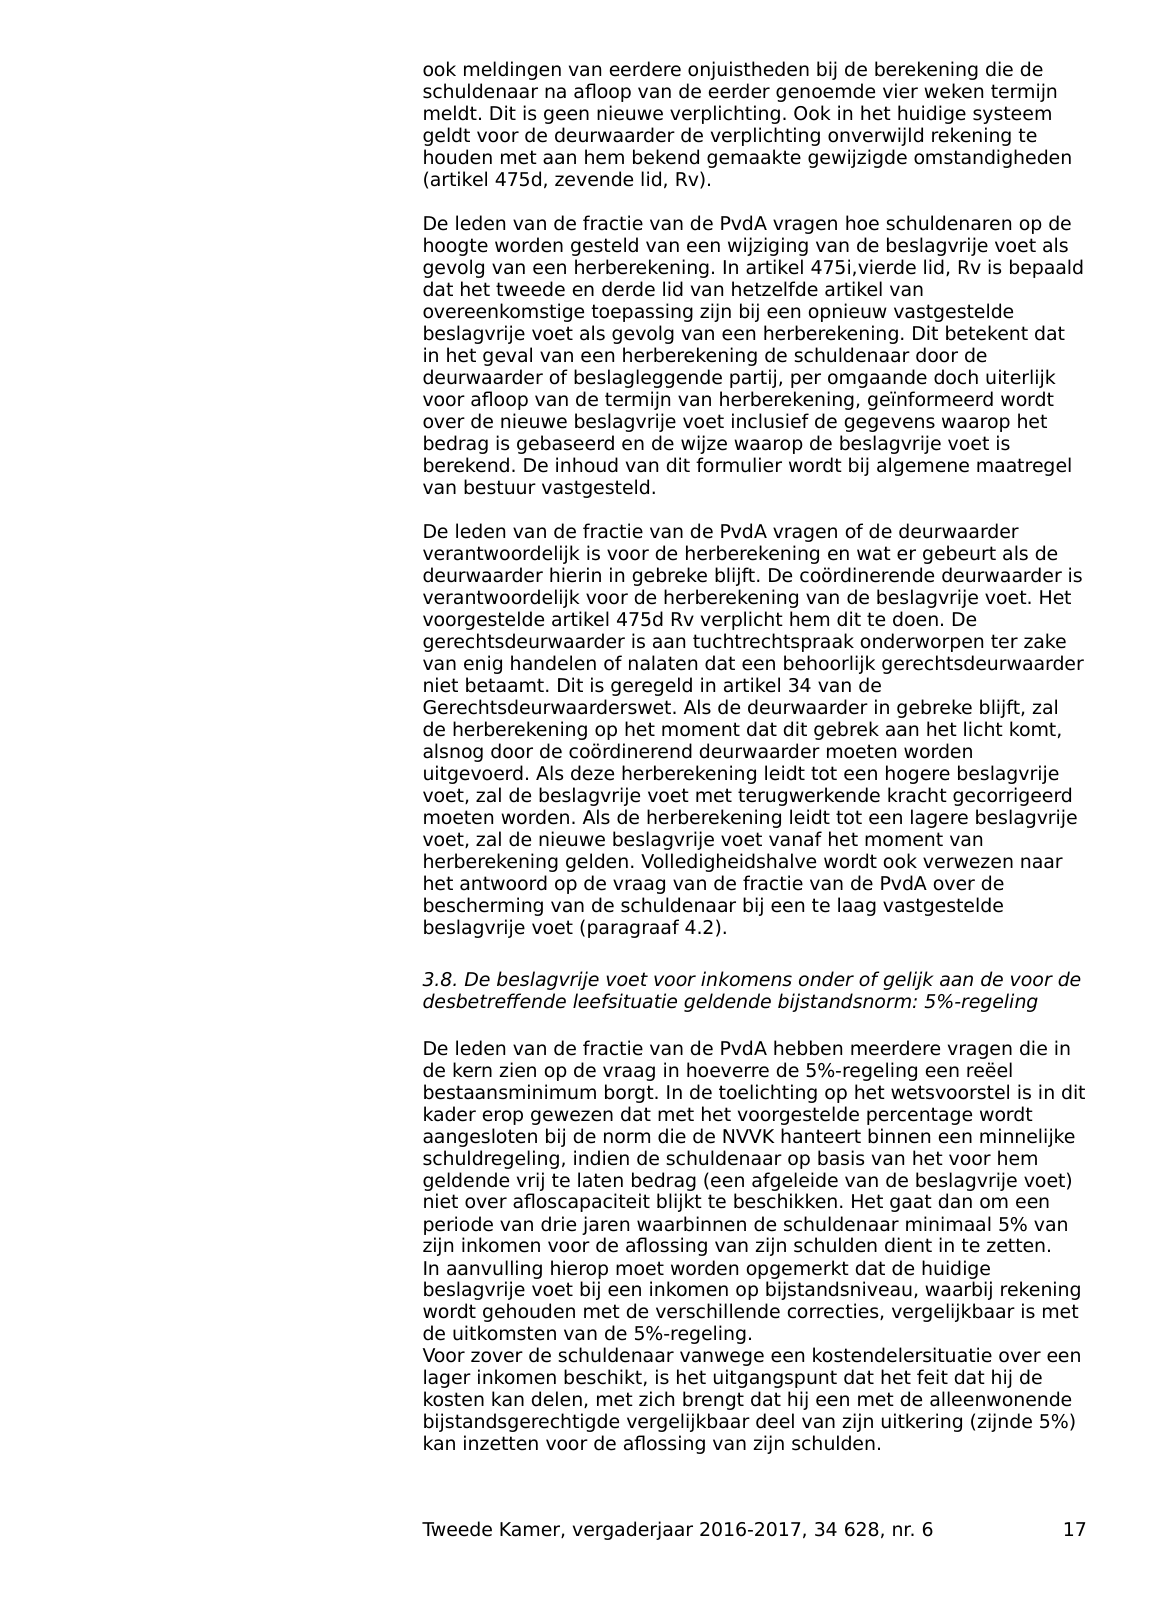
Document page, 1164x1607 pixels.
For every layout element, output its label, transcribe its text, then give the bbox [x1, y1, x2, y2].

text De leden van de fractie van de PvdA hebben meerdere vragen die in de kern zien op de vraag in hoeverre de 5%-regeling een reëel bestaansminimum borgt. In de toelichting op het wetsvoorstel is in dit kader erop gewezen dat met het voorgestelde percentage wordt aangesloten bij de norm die de NVVK hanteert binnen een minnelijke schuldregeling, indien de schuldenaar op basis van het voor hem geldende vrij te laten bedrag (een afgeleide van de beslagvrije voet) niet over afloscapaciteit blijkt te beschikken. Het gaat dan om een periode van drie jaren waarbinnen de schuldenaar minimaal 5% van zijn inkomen voor de aflossing van zijn schulden dient in te zetten. [422, 1038, 1087, 1257]
text Voor zover de schuldenaar vanwege een kostendelersituatie over een lager inkomen beschikt, is het uitgangspunt dat het feit dat hij de kosten kan delen, met zich brengt dat hij een met de alleenwonende bijstandsgerechtigde vergelijkbaar deel van zijn uitkering (zijnde 5%) kan inzetten voor de aflossing van zijn schulden. [422, 1345, 1087, 1455]
text ook meldingen van eerdere onjuistheden bij de berekening die de schuldenaar na afloop van de eerder genoemde vier weken termijn meldt. Dit is geen nieuwe verplichting. Ook in het huidige systeem geldt voor de deurwaarder de verplichting onverwijld rekening te houden met aan hem bekend gemaakte gewijzigde omstandigheden (artikel 475d, zevende lid, Rv). [422, 59, 1087, 191]
text De leden van de fractie van de PvdA vragen hoe schuldenaren op de hoogte worden gesteld van een wijziging van de beslagvrije voet als gevolg van een herberekening. In artikel 475i,vierde lid, Rv is bepaald dat het tweede en derde lid van hetzelfde artikel van overeenkomstige toepassing zijn bij een opnieuw vastgestelde beslagvrije voet als gevolg van een herberekening. Dit betekent dat in het geval van een herberekening de schuldenaar door de deurwaarder of beslagleggende partij, per omgaande doch uiterlijk voor afloop van de termijn van herberekening, geïnformeerd wordt over de nieuwe beslagvrije voet inclusief de gegevens waarop het bedrag is gebaseerd en de wijze waarop de beslagvrije voet is berekend. De inhoud van dit formulier wordt bij algemene maatregel van bestuur vastgesteld. [422, 213, 1087, 499]
text De leden van de fractie van de PvdA vragen of de deurwaarder verantwoordelijk is voor de herberekening en wat er gebeurt als de deurwaarder hierin in gebreke blijft. De coördinerende deurwaarder is verantwoordelijk voor de herberekening van de beslagvrije voet. Het voorgestelde artikel 475d Rv verplicht hem dit te doen. De gerechtsdeurwaarder is aan tuchtrechtspraak onderworpen ter zake van enig handelen of nalaten dat een behoorlijk gerechtsdeurwaarder niet betaamt. Dit is geregeld in artikel 34 van de Gerechtsdeurwaarderswet. Als de deurwaarder in gebreke blijft, zal de herberekening op het moment dat dit gebrek aan het licht komt, alsnog door de coördinerend deurwaarder moeten worden uitgevoerd. Als deze herberekening leidt tot een hogere beslagvrije voet, zal de beslagvrije voet met terugwerkende kracht gecorrigeerd moeten worden. Als de herberekening leidt tot een lagere beslagvrije voet, zal de nieuwe beslagvrije voet vanaf het moment van herberekening gelden. Volledigheidshalve wordt ook verwezen naar het antwoord op de vraag van de fractie van de PvdA over de bescherming van de schuldenaar bij een te laag vastgestelde beslagvrije voet (paragraaf 4.2). [422, 521, 1087, 939]
subtitle 3.8. De beslagvrije voet voor inkomens onder of gelijk aan de voor de desbetreffende leefsituatie geldende bijstandsnorm: 5%-regeling [422, 969, 1087, 1013]
text In aanvulling hierop moet worden opgemerkt dat de huidige beslagvrije voet bij een inkomen op bijstandsniveau, waarbij rekening wordt gehouden met de verschillende correcties, vergelijkbaar is met de uitkomsten van de 5%-regeling. [422, 1257, 1087, 1345]
